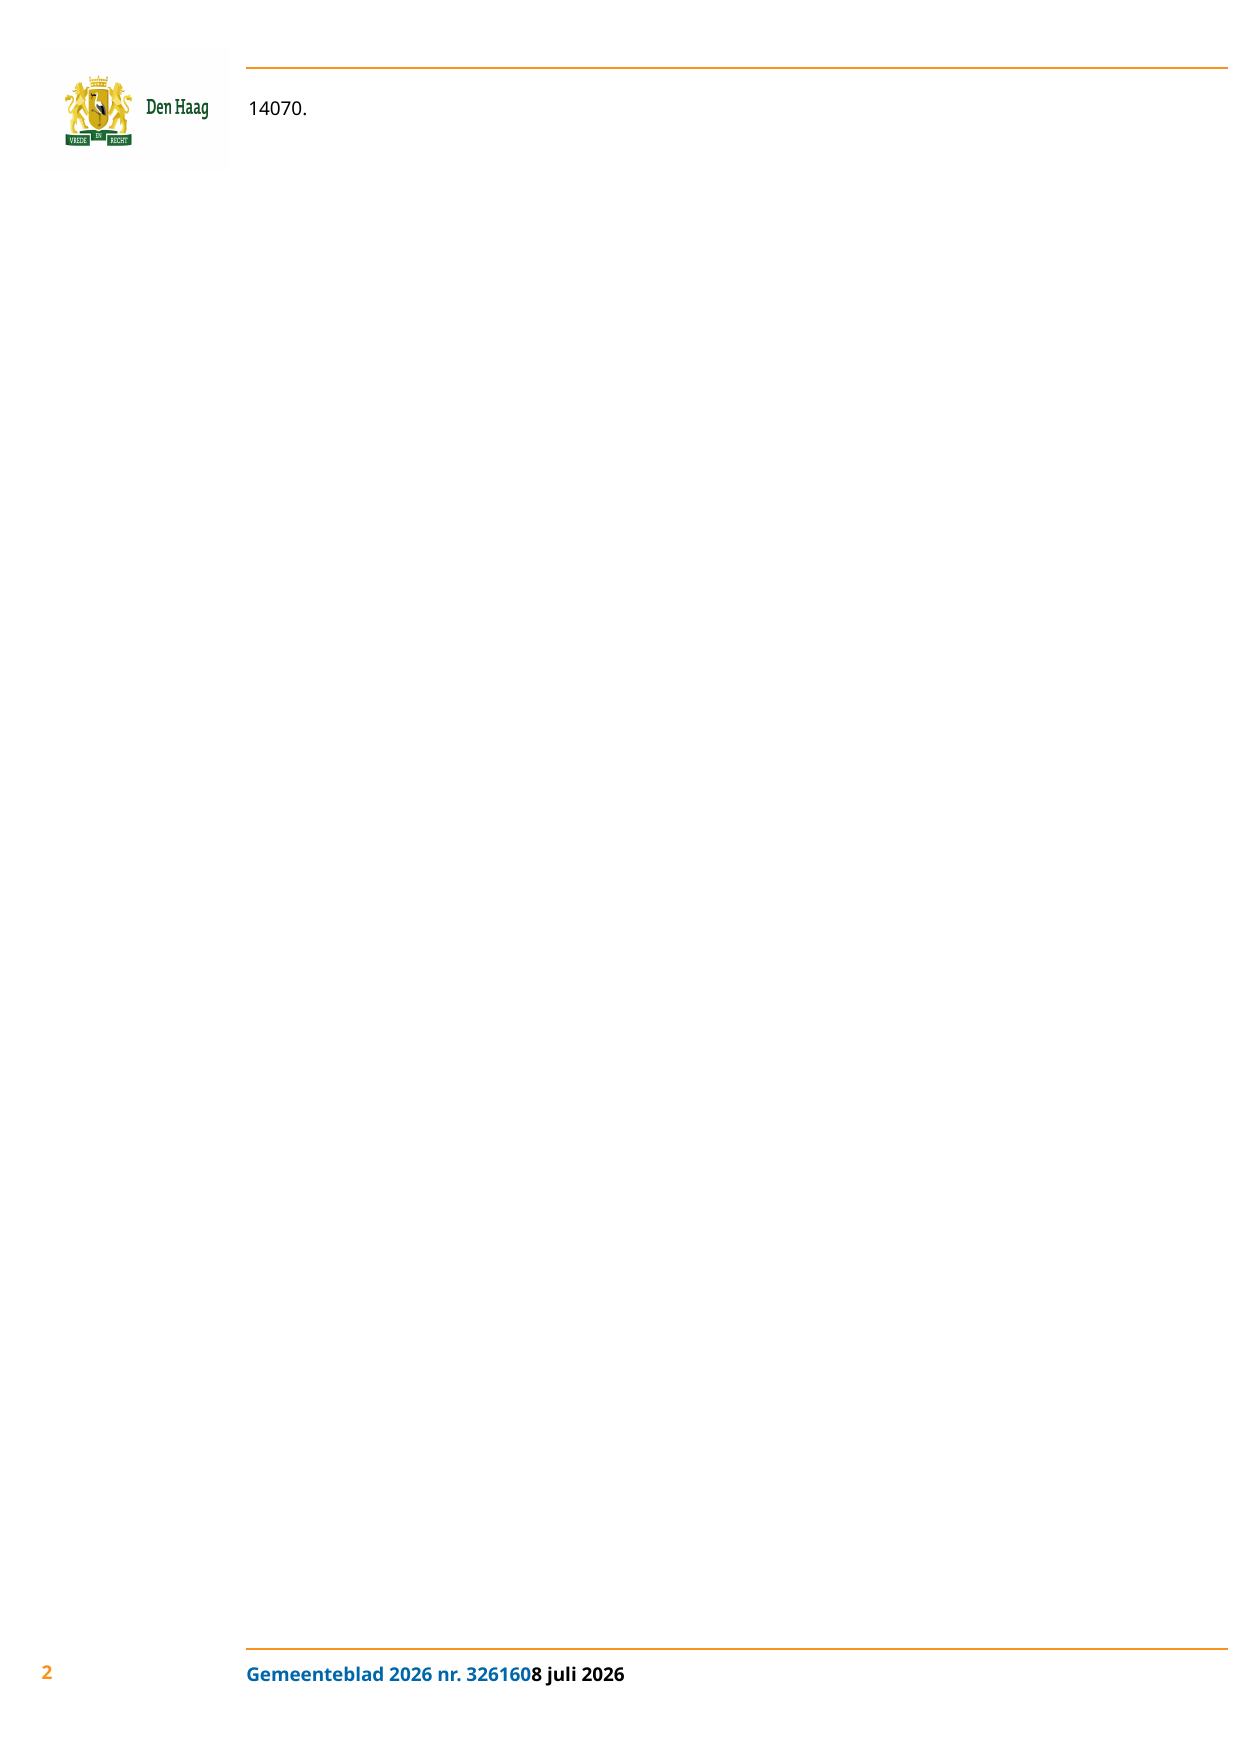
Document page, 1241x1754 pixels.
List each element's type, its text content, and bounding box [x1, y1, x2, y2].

picture [41, 47, 231, 172]
text 14070. [248, 95, 1152, 121]
